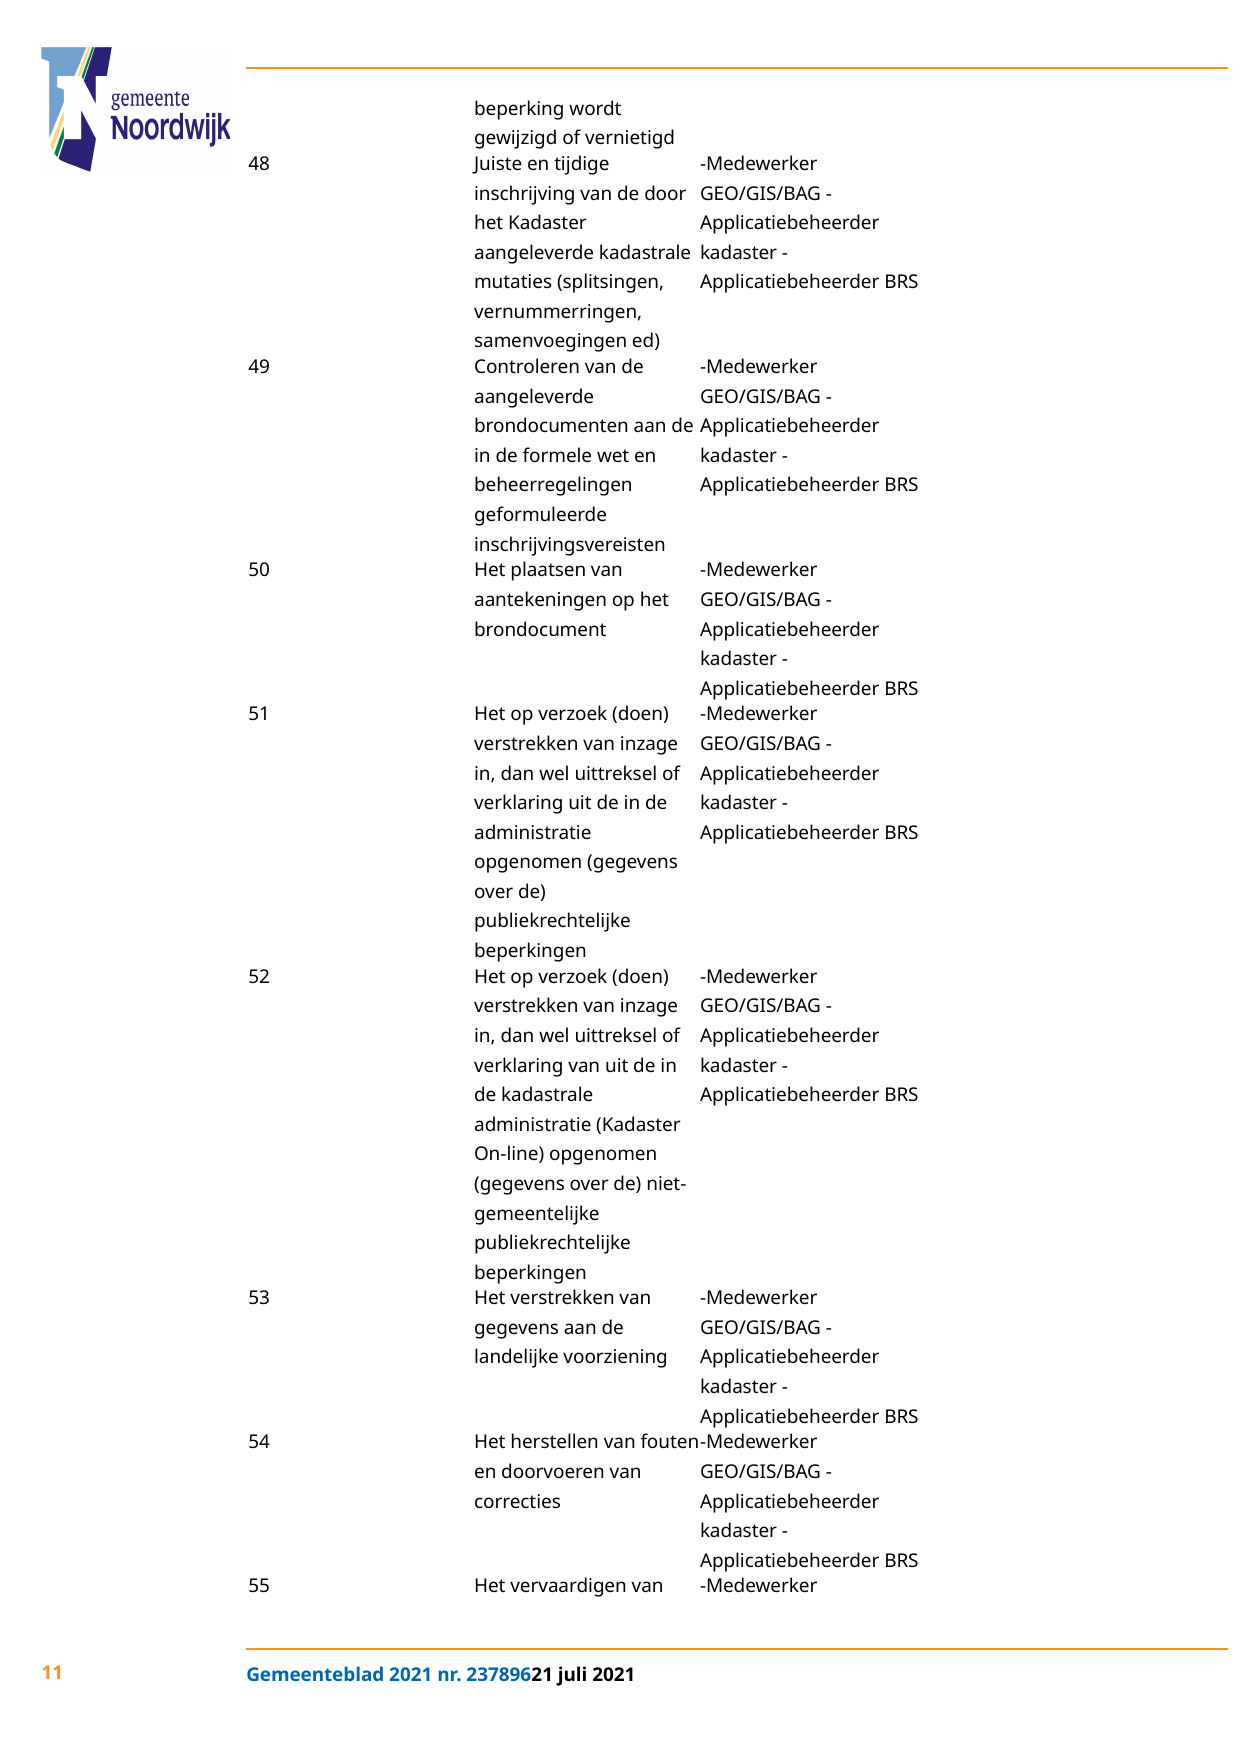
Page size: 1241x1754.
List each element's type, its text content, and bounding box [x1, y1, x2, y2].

table_cell 50 [248, 557, 474, 701]
table_cell Het op verzoek (doen) verstrekken van inzage in, dan wel uittreksel of verklaring van uit de in de kadastrale administratie (Kadaster On-line) opgenomen (gegevens over de) niet-gemeentelijke publiekrechtelijke beperkingen [474, 963, 700, 1284]
table_cell -Medewerker GEO/GIS/BAG -Applicatiebeheerder kadaster -Applicatiebeheerder BRS [700, 1429, 926, 1573]
table_cell [926, 1285, 1152, 1429]
table_cell [926, 557, 1152, 701]
table_cell 48 [248, 150, 474, 353]
table_cell [926, 95, 1152, 150]
table_cell -Medewerker GEO/GIS/BAG -Applicatiebeheerder kadaster -Applicatiebeheerder BRS [700, 557, 926, 701]
table_cell beperking wordt gewijzigd of vernietigd [474, 95, 700, 150]
table_cell -Medewerker GEO/GIS/BAG -Applicatiebeheerder kadaster -Applicatiebeheerder BRS [700, 150, 926, 353]
table_cell Het verstrekken van gegevens aan de landelijke voorziening [474, 1285, 700, 1429]
table_cell [248, 95, 474, 150]
table_cell 49 [248, 353, 474, 557]
table_cell -Medewerker GEO/GIS/BAG -Applicatiebeheerder kadaster -Applicatiebeheerder BRS [700, 1285, 926, 1429]
table_cell -Medewerker GEO/GIS/BAG -Applicatiebeheerder kadaster -Applicatiebeheerder BRS [700, 963, 926, 1284]
table_cell Controleren van de aangeleverde brondocumenten aan de in de formele wet en beheerregelingen geformuleerde inschrijvingsvereisten [474, 353, 700, 557]
table_cell [926, 353, 1152, 557]
picture [41, 47, 231, 172]
table_cell Juiste en tijdige inschrijving van de door het Kadaster aangeleverde kadastrale mutaties (splitsingen, vernummerringen, samenvoegingen ed) [474, 150, 700, 353]
table_cell [700, 95, 926, 150]
table_cell Het op verzoek (doen) verstrekken van inzage in, dan wel uittreksel of verklaring uit de in de administratie opgenomen (gegevens over de) publiekrechtelijke beperkingen [474, 701, 700, 963]
table_cell Het herstellen van fouten en doorvoeren van correcties [474, 1429, 700, 1573]
table_cell Het vervaardigen van [474, 1573, 700, 1598]
table_cell -Medewerker GEO/GIS/BAG -Applicatiebeheerder kadaster -Applicatiebeheerder BRS [700, 701, 926, 963]
table_cell 55 [248, 1573, 474, 1598]
table_cell 52 [248, 963, 474, 1284]
table_cell 54 [248, 1429, 474, 1573]
table_cell 53 [248, 1285, 474, 1429]
table_cell -Medewerker GEO/GIS/BAG -Applicatiebeheerder kadaster -Applicatiebeheerder BRS [700, 353, 926, 557]
table_cell [926, 150, 1152, 353]
table_cell [926, 1429, 1152, 1573]
table_cell [926, 963, 1152, 1284]
table_cell [926, 1573, 1152, 1598]
table_cell 51 [248, 701, 474, 963]
table_cell Het plaatsen van aantekeningen op het brondocument [474, 557, 700, 701]
table_cell [926, 701, 1152, 963]
table_cell -Medewerker [700, 1573, 926, 1598]
